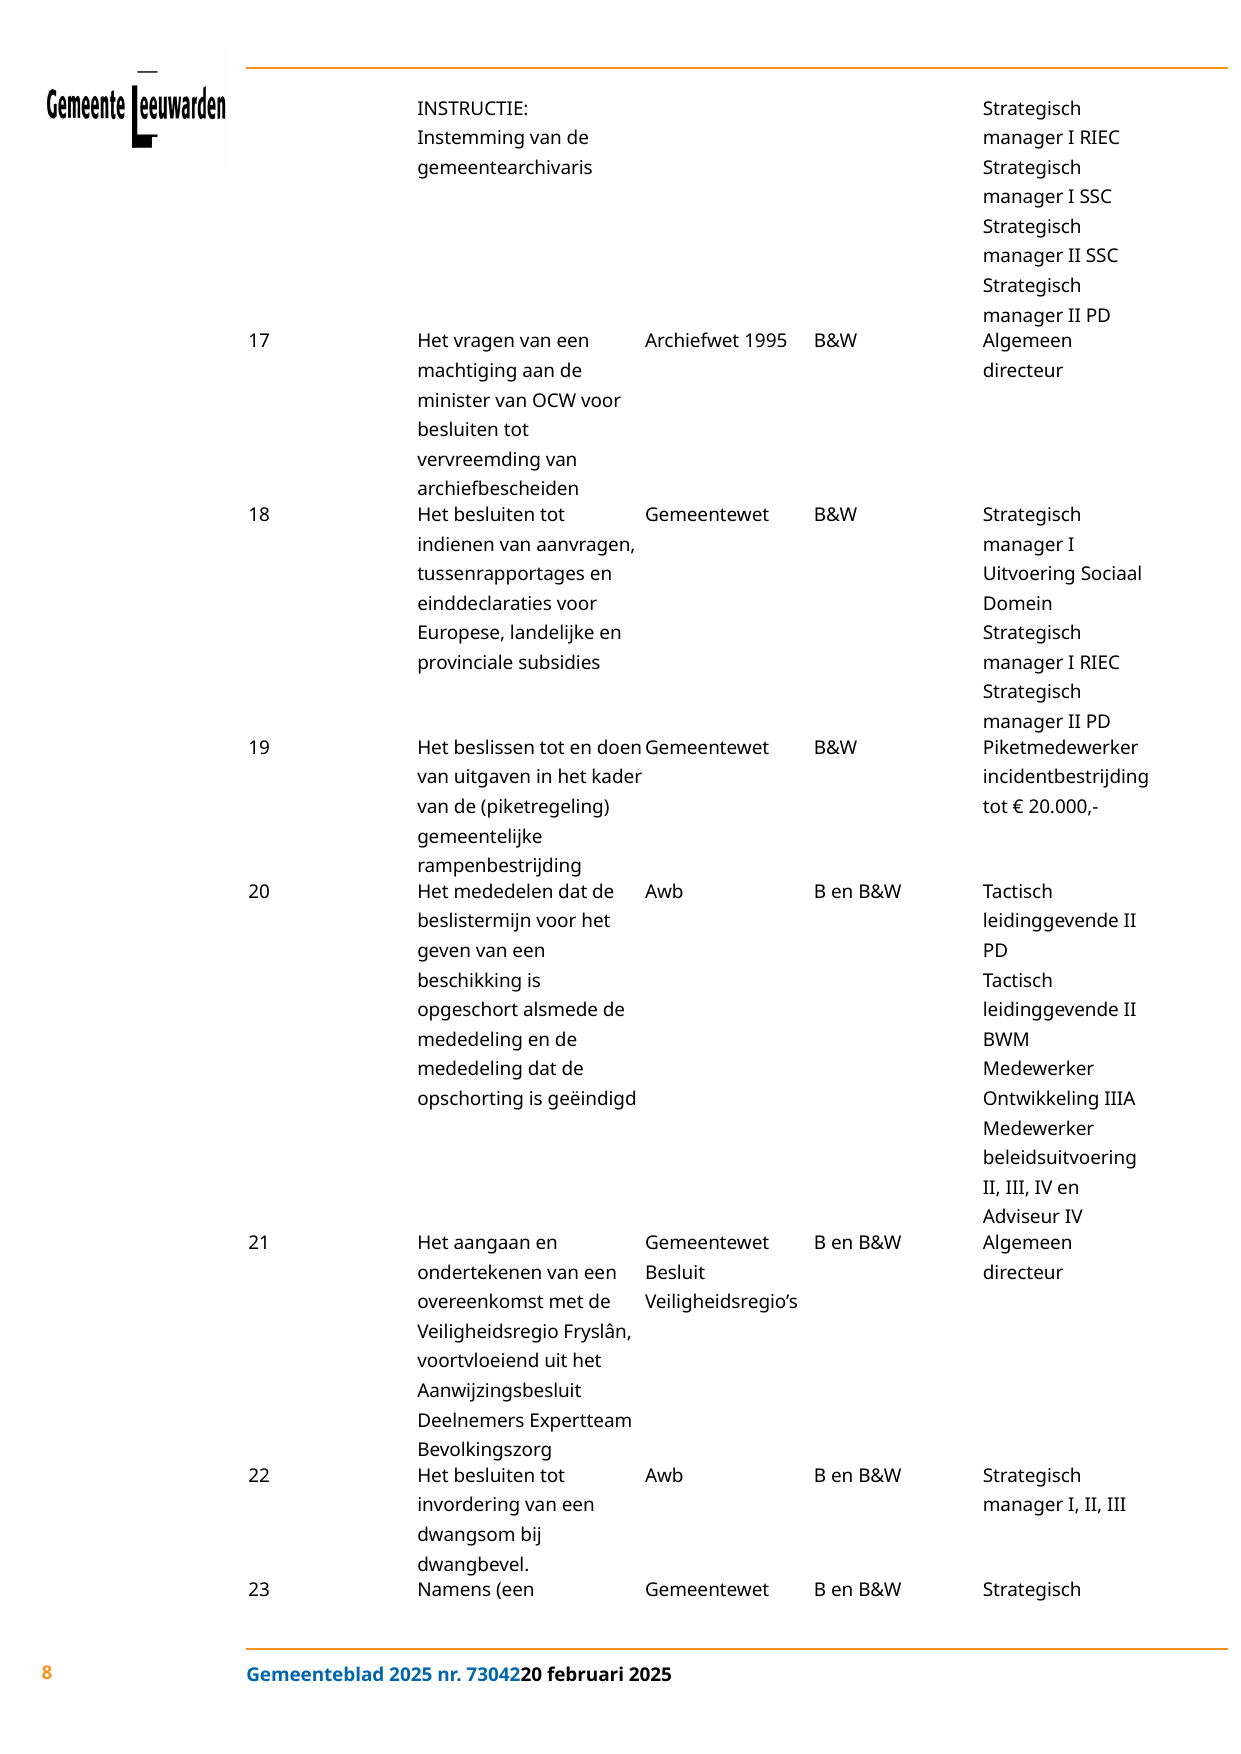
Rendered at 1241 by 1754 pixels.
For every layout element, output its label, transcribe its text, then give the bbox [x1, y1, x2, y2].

table_cell Strategisch manager I RIEC Strategisch manager I SSC Strategisch manager II SSC Strategisch manager II PD [983, 95, 1152, 328]
table_cell Namens (een [417, 1577, 645, 1602]
table_cell Strategisch manager I, II, III [983, 1462, 1152, 1577]
table_cell B en B&W [814, 878, 983, 1229]
table_cell 23 [248, 1577, 417, 1602]
table_cell 22 [248, 1462, 417, 1577]
table_cell B en B&W [814, 1229, 983, 1462]
table_cell Het aangaan en ondertekenen van een overeenkomst met de Veiligheidsregio Fryslân, voortvloeiend uit het Aanwijzingsbesluit Deelnemers Expertteam Bevolkingszorg [417, 1229, 645, 1462]
table_cell Gemeentewet [645, 734, 814, 878]
table_cell B&W [814, 501, 983, 734]
table_cell Het besluiten tot invordering van een dwangsom bij dwangbevel. [417, 1462, 645, 1577]
picture [41, 47, 231, 172]
table_cell 17 [248, 328, 417, 501]
table_cell Het vragen van een machtiging aan de minister van OCW voor besluiten tot vervreemding van archiefbescheiden [417, 328, 645, 501]
table_cell [814, 95, 983, 328]
table_cell Gemeentewet [645, 1577, 814, 1602]
table_cell Gemeentewet Besluit Veiligheidsregio’s [645, 1229, 814, 1462]
table_cell Piketmedewerker incidentbestrijding tot € 20.000,- [983, 734, 1152, 878]
table_cell 21 [248, 1229, 417, 1462]
table_cell B en B&W [814, 1577, 983, 1602]
table_cell B en B&W [814, 1462, 983, 1577]
table_cell B&W [814, 734, 983, 878]
table_cell Het besluiten tot indienen van aanvragen, tussenrapportages en einddeclaraties voor Europese, landelijke en provinciale subsidies [417, 501, 645, 734]
table_cell Gemeentewet [645, 501, 814, 734]
table_cell 18 [248, 501, 417, 734]
table_cell Algemeen directeur [983, 1229, 1152, 1462]
table_cell B&W [814, 328, 983, 501]
table_cell Algemeen directeur [983, 328, 1152, 501]
table_cell Awb [645, 1462, 814, 1577]
table_cell Strategisch [983, 1577, 1152, 1602]
table_cell [248, 95, 417, 328]
table_cell [645, 95, 814, 328]
table_cell Het mededelen dat de beslistermijn voor het geven van een beschikking is opgeschort alsmede de mededeling en de mededeling dat de opschorting is geëindigd [417, 878, 645, 1229]
table_cell Tactisch leidinggevende II PD Tactisch leidinggevende II BWM Medewerker Ontwikkeling IIIA Medewerker beleidsuitvoering II, III, IV en Adviseur IV [983, 878, 1152, 1229]
table_cell 20 [248, 878, 417, 1229]
table_cell Het beslissen tot en doen van uitgaven in het kader van de (piketregeling) gemeentelijke rampenbestrijding [417, 734, 645, 878]
table_cell Strategisch manager I Uitvoering Sociaal Domein Strategisch manager I RIEC Strategisch manager II PD [983, 501, 1152, 734]
table_cell Awb [645, 878, 814, 1229]
table_cell Archiefwet 1995 [645, 328, 814, 501]
table_cell 19 [248, 734, 417, 878]
table_cell INSTRUCTIE: Instemming van de gemeentearchivaris [417, 95, 645, 328]
